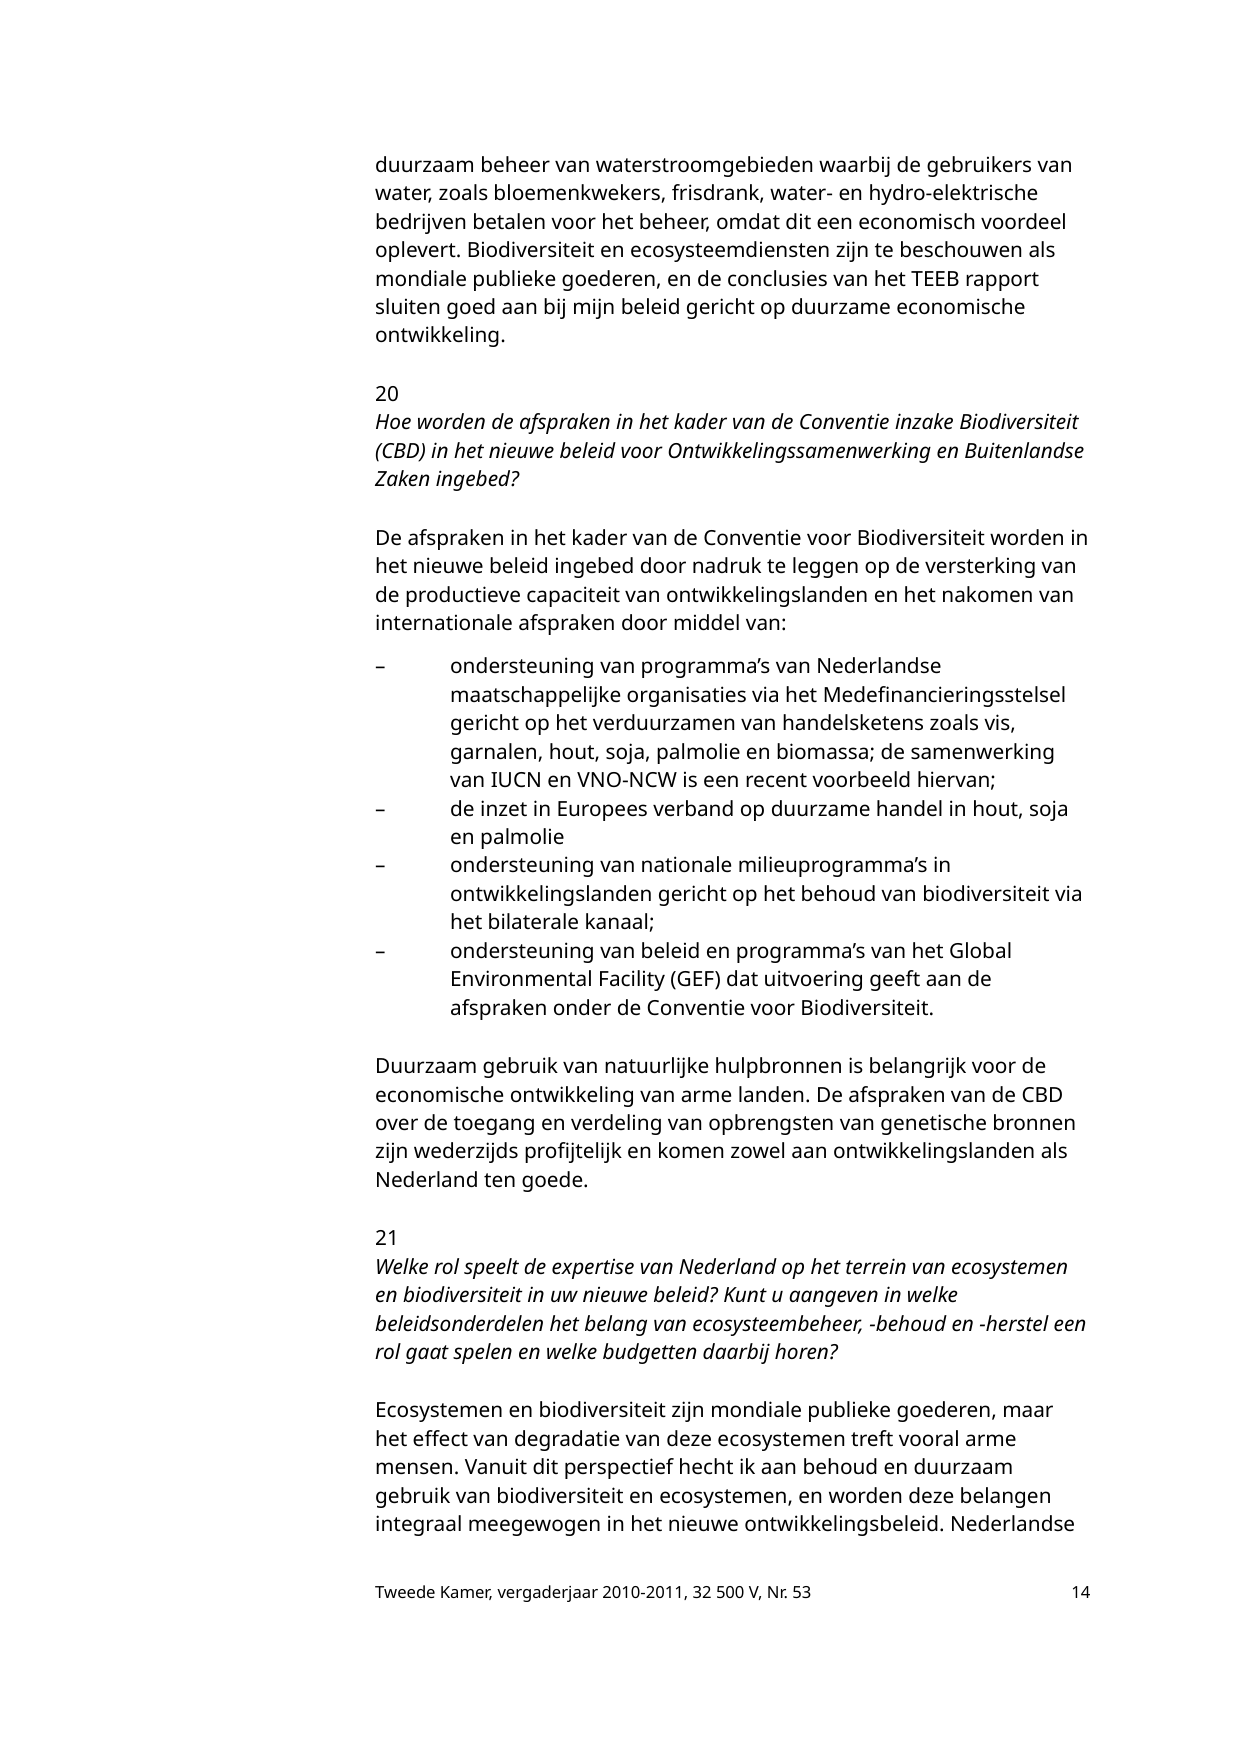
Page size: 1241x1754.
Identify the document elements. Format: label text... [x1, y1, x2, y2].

list ondersteuning van programma’s van Nederlandse maatschappelijke organisaties via het Medefinancieringsstelsel gericht op het verduurzamen van handelsketens zoals vis, garnalen, hout, soja, palmolie en biomassa; de samenwerking van IUCN en VNO-NCW is een recent voorbeeld hiervan; [375, 652, 1090, 794]
text Ecosystemen en biodiversiteit zijn mondiale publieke goederen, maar het effect van degradatie van deze ecosystemen treft vooral arme mensen. Vanuit dit perspectief hecht ik aan behoud en duurzaam gebruik van biodiversiteit en ecosystemen, en worden deze belangen integraal meegewogen in het nieuwe ontwikkelingsbeleid. Nederlandse [375, 1396, 1090, 1538]
list ondersteuning van nationale milieuprogramma’s in ontwikkelingslanden gericht op het behoud van biodiversiteit via het bilaterale kanaal; [375, 851, 1090, 936]
text 20 [375, 379, 1090, 407]
text Hoe worden de afspraken in het kader van de Conventie inzake Biodiversiteit (CBD) in het nieuwe beleid voor Ontwikkelingssamenwerking en Buitenlandse Zaken ingebed? [375, 407, 1090, 493]
text Duurzaam gebruik van natuurlijke hulpbronnen is belangrijk voor de economische ontwikkeling van arme landen. De afspraken van de CBD over de toegang en verdeling van opbrengsten van genetische bronnen zijn wederzijds profijtelijk en komen zowel aan ontwikkelingslanden als Nederland ten goede. [375, 1051, 1090, 1193]
text De afspraken in het kader van de Conventie voor Biodiversiteit worden in het nieuwe beleid ingebed door nadruk te leggen op de versterking van de productieve capaciteit van ontwikkelingslanden en het nakomen van internationale afspraken door middel van: [375, 523, 1090, 637]
text duurzaam beheer van waterstroomgebieden waarbij de gebruikers van water, zoals bloemenkwekers, frisdrank, water- en hydro-elektrische bedrijven betalen voor het beheer, omdat dit een economisch voordeel oplevert. Biodiversiteit en ecosysteemdiensten zijn te beschouwen als mondiale publieke goederen, en de conclusies van het TEEB rapport sluiten goed aan bij mijn beleid gericht op duurzame economische ontwikkeling. [375, 150, 1090, 349]
list ondersteuning van beleid en programma’s van het Global Environmental Facility (GEF) dat uitvoering geeft aan de afspraken onder de Conventie voor Biodiversiteit. [375, 936, 1090, 1021]
text Welke rol speelt de expertise van Nederland op het terrein van ecosystemen en biodiversiteit in uw nieuwe beleid? Kunt u aangeven in welke beleidsonderdelen het belang van ecosysteembeheer, -behoud en -herstel een rol gaat spelen en welke budgetten daarbij horen? [375, 1252, 1090, 1366]
text 21 [375, 1223, 1090, 1252]
list de inzet in Europees verband op duurzame handel in hout, soja en palmolie [375, 794, 1090, 851]
